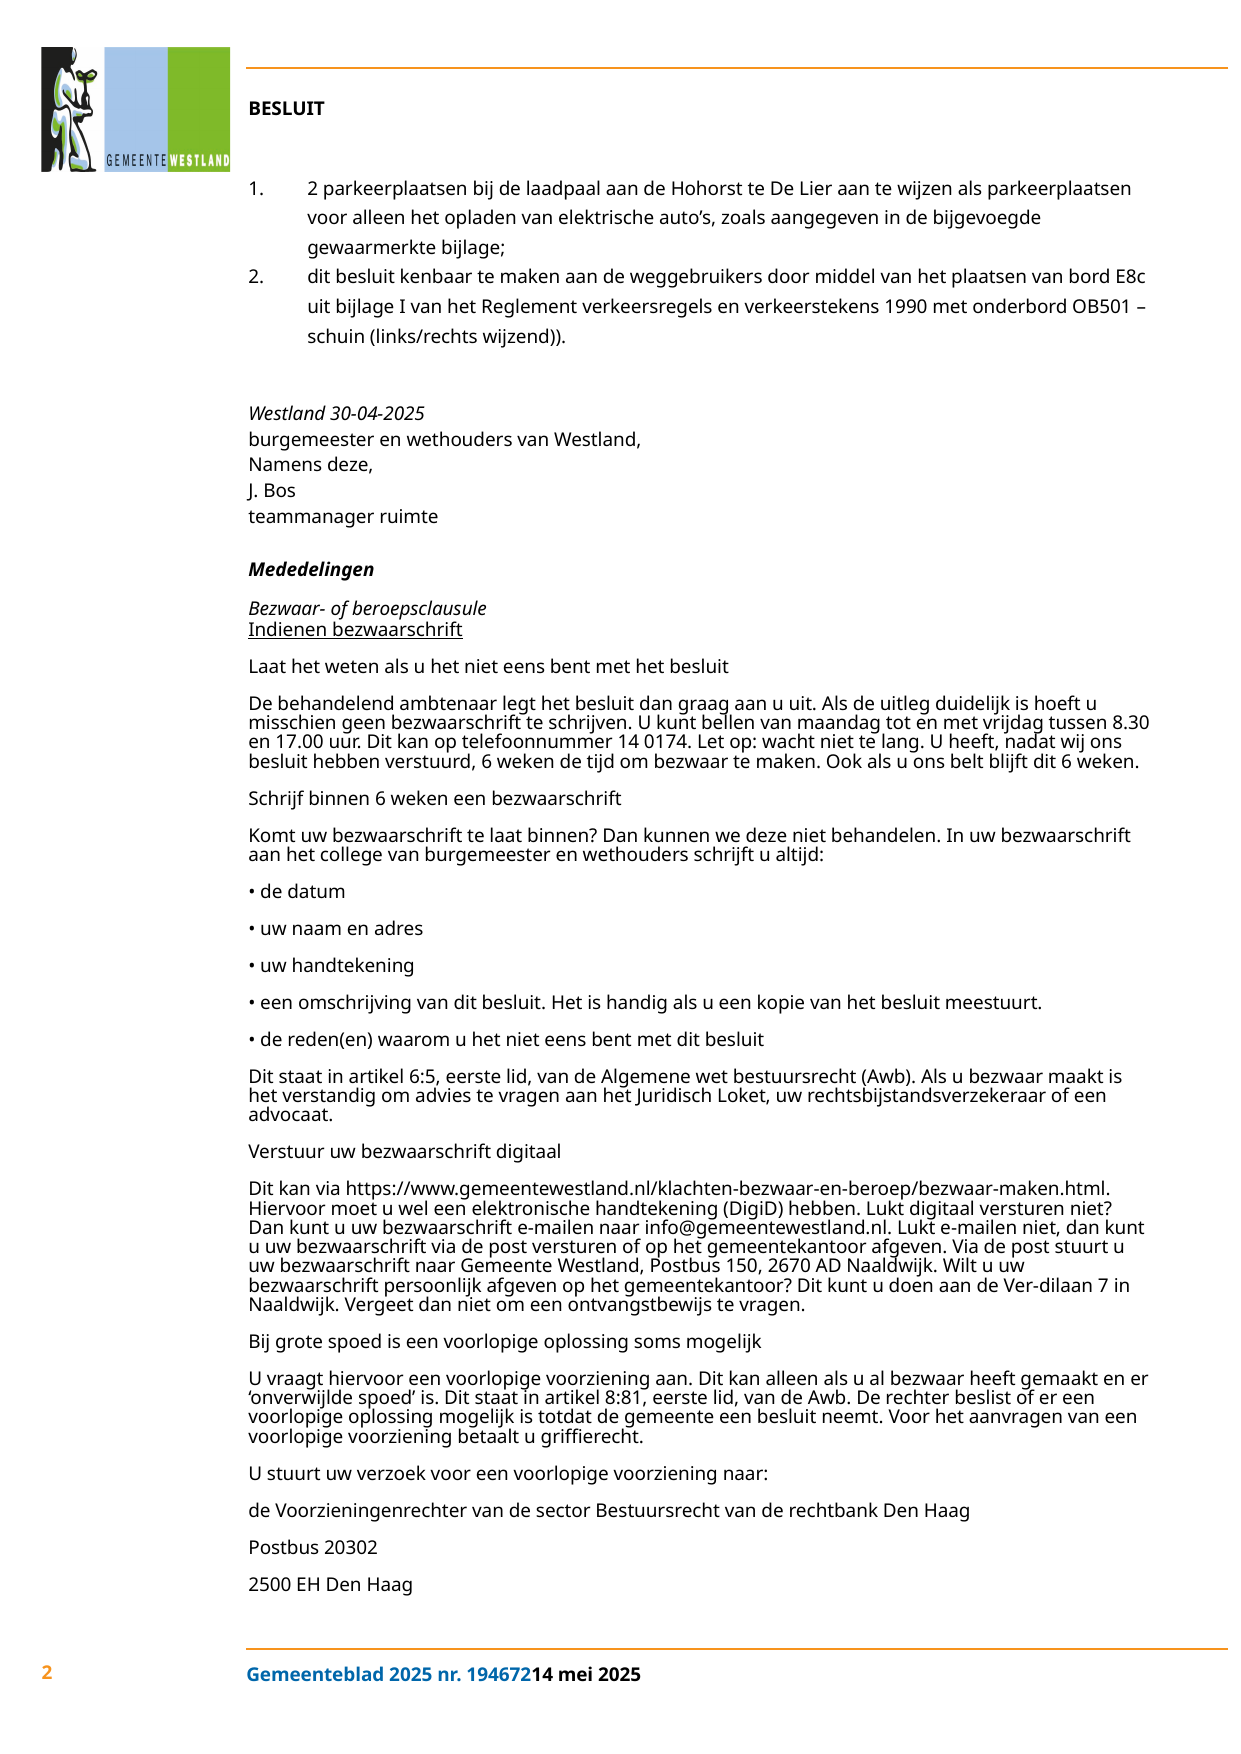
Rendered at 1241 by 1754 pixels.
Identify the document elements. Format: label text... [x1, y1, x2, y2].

text • de datum [248, 883, 1152, 902]
text • uw naam en adres [248, 920, 1152, 939]
text Bezwaar- of beroepsclausule [248, 595, 1152, 621]
text Komt uw bezwaarschrift te laat binnen? Dan kunnen we deze niet behandelen. In uw bezwaarschrift aan het college van burgemeester en wethouders schrijft u altijd: [248, 827, 1152, 865]
text Bij grote spoed is een voorlopige oplossing soms mogelijk [248, 1333, 1152, 1352]
text Mededelingen [248, 556, 1152, 582]
text burgemeester en wethouders van Westland, [248, 426, 1152, 452]
text BESLUIT [248, 95, 1152, 121]
text Dit kan via https://www.gemeentewestland.nl/klachten-bezwaar-en-beroep/bezwaar-maken.html. Hiervoor moet u wel een elektronische handtekening (DigiD) hebben. Lukt digitaal versturen niet? Dan kunt u uw bezwaarschrift e-mailen naar info@gemeentewestland.nl. Lukt e-mailen niet, dan kunt u uw bezwaarschrift via de post versturen of op het gemeentekantoor afgeven. Via de post stuurt u uw bezwaarschrift naar Gemeente Westland, Postbus 150, 2670 AD Naaldwijk. Wilt u uw bezwaarschrift persoonlijk afgeven op het gemeentekantoor? Dit kunt u doen aan de Ver-dilaan 7 in Naaldwijk. Vergeet dan niet om een ontvangstbewijs te vragen. [248, 1180, 1152, 1315]
list dit besluit kenbaar te maken aan de weggebruikers door middel van het plaatsen van bord E8c uit bijlage I van het Reglement verkeersregels en verkeerstekens 1990 met onderbord OB501 – schuin (links/rechts wijzend)). [248, 264, 1152, 348]
text Verstuur uw bezwaarschrift digitaal [248, 1143, 1152, 1163]
text • uw handtekening [248, 957, 1152, 976]
text Namens deze, [248, 452, 1152, 477]
picture [41, 47, 231, 172]
text J. Bos [248, 477, 1152, 503]
text de Voorzieningenrechter van de sector Bestuursrecht van de rechtbank Den Haag [248, 1502, 1152, 1521]
text • een omschrijving van dit besluit. Het is handig als u een kopie van het besluit meestuurt. [248, 994, 1152, 1013]
text Westland 30-04-2025 [248, 400, 1152, 426]
text De behandelend ambtenaar legt het besluit dan graag aan u uit. Als de uitleg duidelijk is hoeft u misschien geen bezwaarschrift te schrijven. U kunt bellen van maandag tot en met vrijdag tussen 8.30 en 17.00 uur. Dit kan op telefoonnummer 14 0174. Let op: wacht niet te lang. U heeft, nadat wij ons besluit hebben verstuurd, 6 weken de tijd om bezwaar te maken. Ook als u ons belt blijft dit 6 weken. [248, 695, 1152, 772]
text U stuurt uw verzoek voor een voorlopige voorziening naar: [248, 1465, 1152, 1484]
text • de reden(en) waarom u het niet eens bent met dit besluit [248, 1031, 1152, 1050]
list 2 parkeerplaatsen bij de laadpaal aan de Hohorst te De Lier aan te wijzen als parkeerplaatsen voor alleen het opladen van elektrische auto’s, zoals aangegeven in de bijgevoegde gewaarmerkte bijlage; [248, 175, 1152, 260]
text Schrijf binnen 6 weken een bezwaarschrift [248, 790, 1152, 809]
text Postbus 20302 [248, 1539, 1152, 1558]
text Dit staat in artikel 6:5, eerste lid, van de Algemene wet bestuursrecht (Awb). Als u bezwaar maakt is het verstandig om advies te vragen aan het Juridisch Loket, uw rechtsbijstandsverzekeraar of een advocaat. [248, 1068, 1152, 1126]
text 2500 EH Den Haag [248, 1576, 1152, 1595]
text Indienen bezwaarschrift [248, 621, 1152, 640]
text teammanager ruimte [248, 503, 1152, 529]
text Laat het weten als u het niet eens bent met het besluit [248, 658, 1152, 677]
text U vraagt hiervoor een voorlopige voorziening aan. Dit kan alleen als u al bezwaar heeft gemaakt en er ‘onverwijlde spoed’ is. Dit staat in artikel 8:81, eerste lid, van de Awb. De rechter beslist of er een voorlopige oplossing mogelijk is totdat de gemeente een besluit neemt. Voor het aanvragen van een voorlopige voorziening betaalt u griffierecht. [248, 1370, 1152, 1447]
